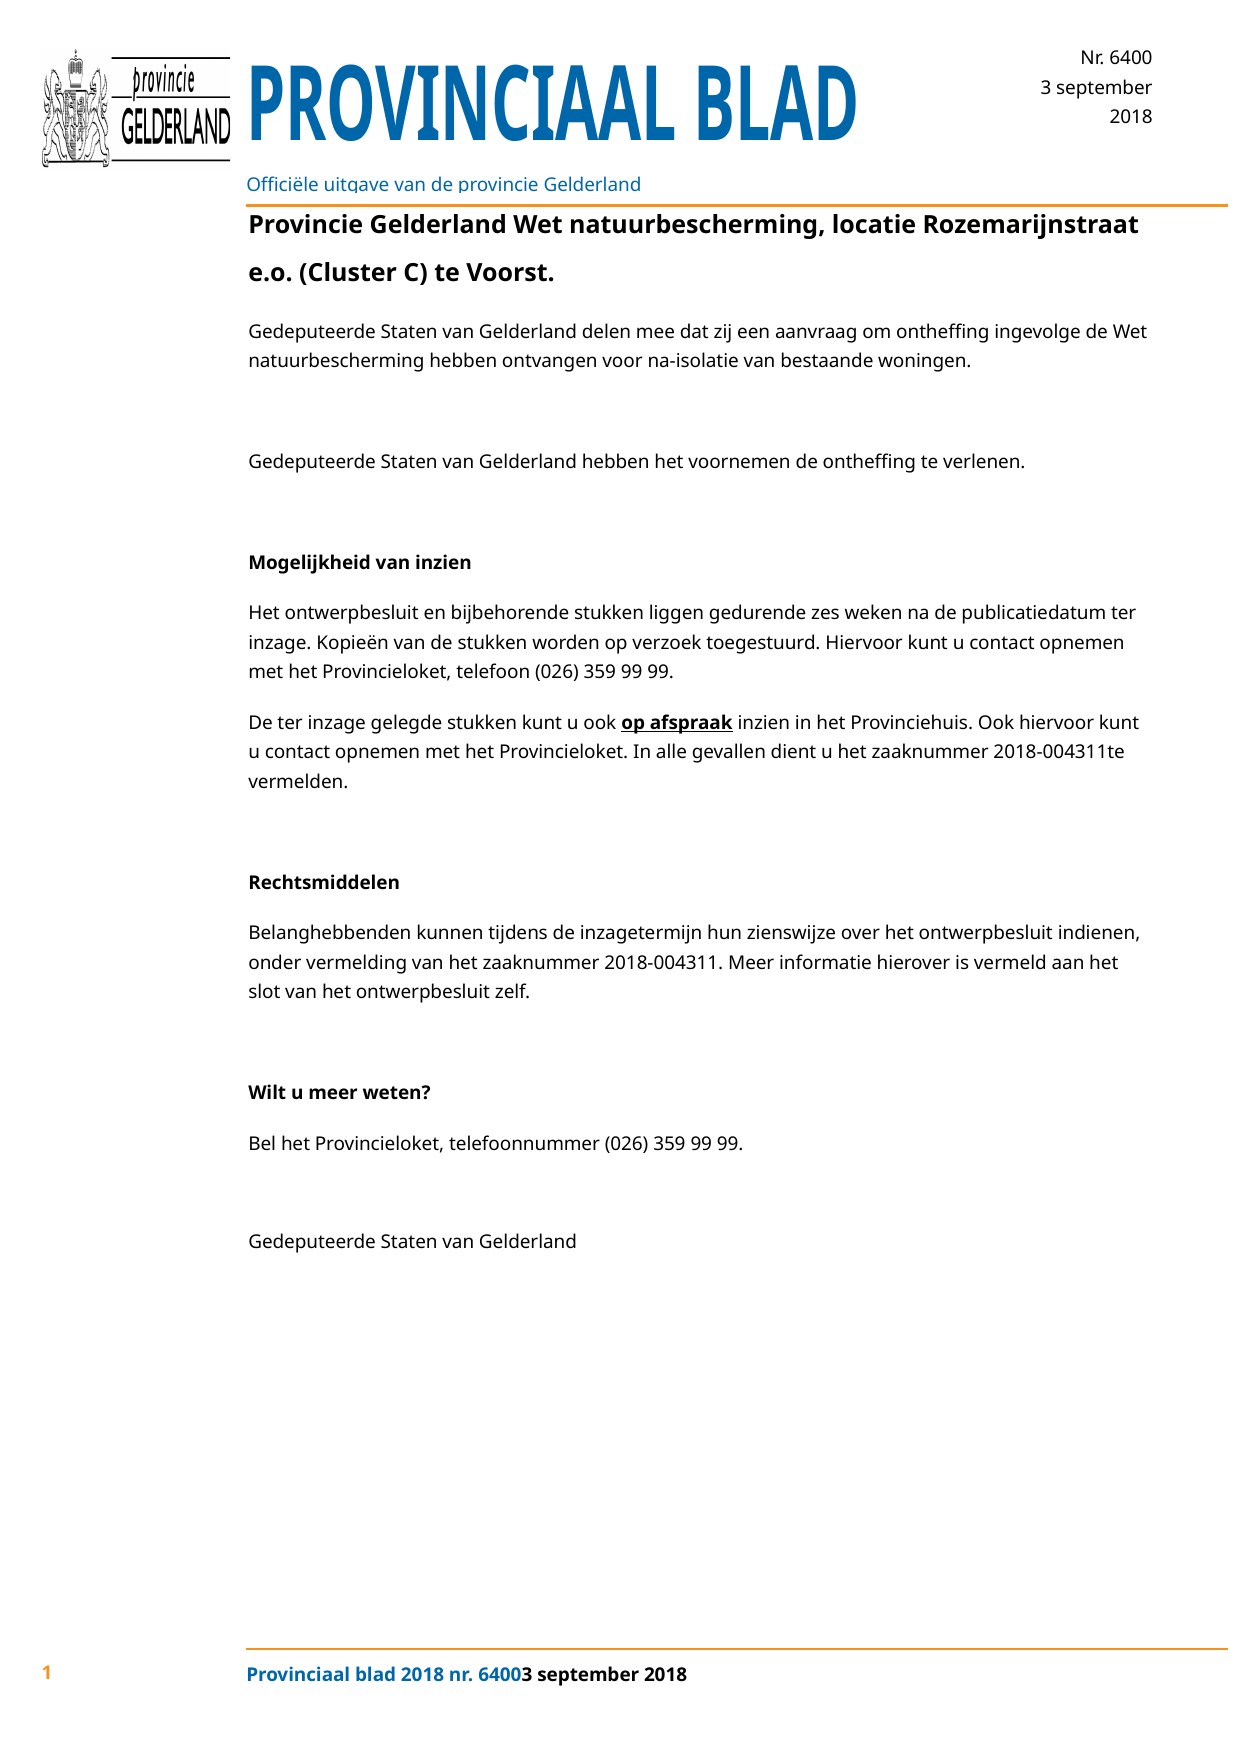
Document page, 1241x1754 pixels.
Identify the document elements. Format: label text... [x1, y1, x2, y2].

text Het ontwerpbesluit en bijbehorende stukken liggen gedurende zes weken na de publicatiedatum ter inzage. Kopieën van de stukken worden op verzoek toegestuurd. Hiervoor kunt u contact opnemen met het Provincieloket, telefoon (026) 359 99 99. [248, 599, 1152, 684]
text Wilt u meer weten? [248, 1079, 1152, 1105]
text Belanghebbenden kunnen tijdens de inzagetermijn hun zienswijze over het ontwerpbesluit indienen, onder vermelding van het zaaknummer 2018-004311. Meer informatie hierover is vermeld aan het slot van het ontwerpbesluit zelf. [248, 919, 1152, 1004]
text Mogelijkheid van inzien [248, 549, 1152, 575]
picture [41, 47, 231, 172]
text Provincie Gelderland Wet natuurbescherming, locatie Rozemarijnstraat e.o. (Cluster C) te Voorst. [248, 207, 1152, 288]
text Bel het Provincieloket, telefoonnummer (026) 359 99 99. [248, 1130, 1152, 1156]
text Gedeputeerde Staten van Gelderland delen mee dat zij een aanvraag om ontheffing ingevolge de Wet natuurbescherming hebben ontvangen voor na-isolatie van bestaande woningen. [248, 318, 1152, 373]
text Gedeputeerde Staten van Gelderland hebben het voornemen de ontheffing te verlenen. [248, 448, 1152, 474]
text Rechtsmiddelen [248, 869, 1152, 895]
text Gedeputeerde Staten van Gelderland [248, 1228, 1152, 1254]
text De ter inzage gelegde stukken kunt u ook op afspraak inzien in het Provinciehuis. Ook hiervoor kunt u contact opnemen met het Provincieloket. In alle gevallen dient u het zaaknummer 2018-004311te vermelden. [248, 709, 1152, 794]
